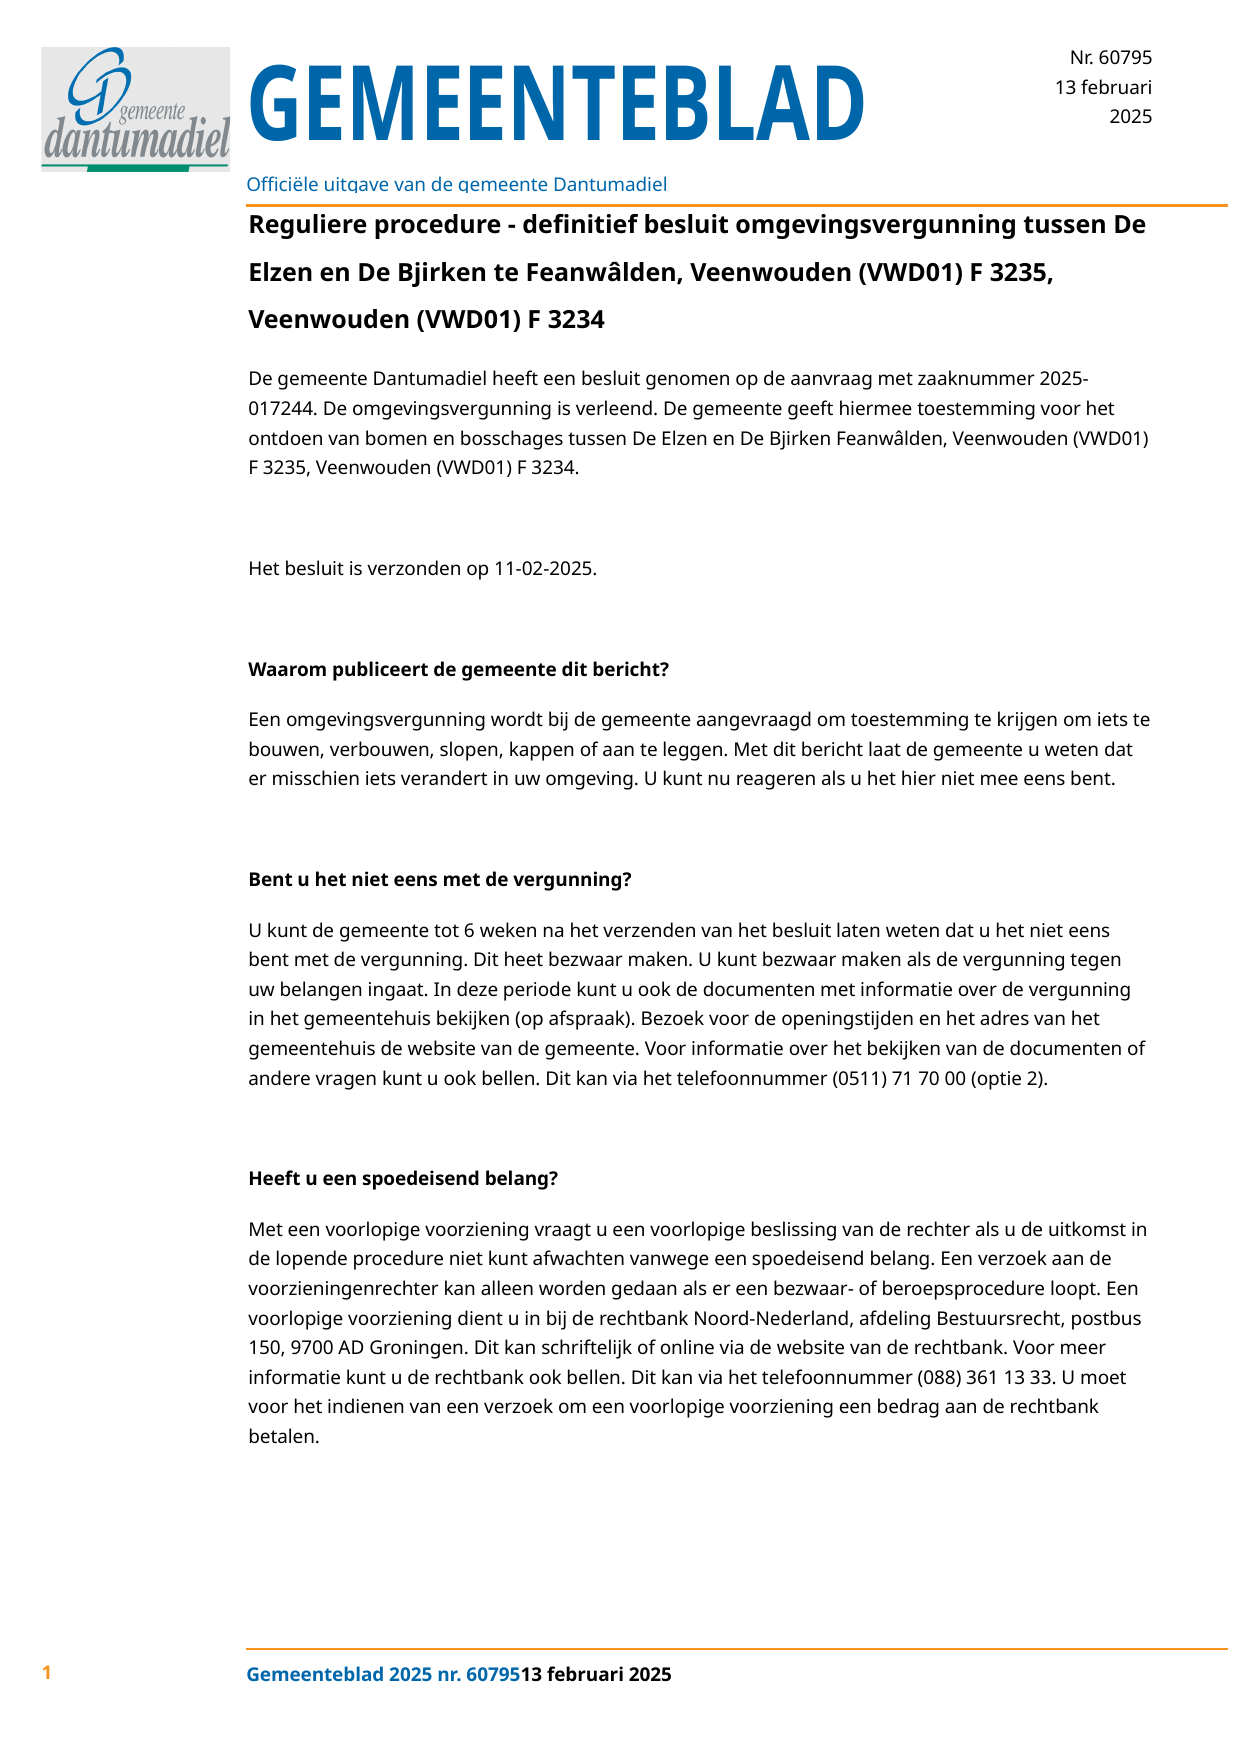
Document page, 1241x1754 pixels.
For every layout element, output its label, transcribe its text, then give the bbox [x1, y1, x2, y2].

text U kunt de gemeente tot 6 weken na het verzenden van het besluit laten weten dat u het niet eens bent met de vergunning. Dit heet bezwaar maken. U kunt bezwaar maken als de vergunning tegen uw belangen ingaat. In deze periode kunt u ook de documenten met informatie over de vergunning in het gemeentehuis bekijken (op afspraak). Bezoek voor de openingstijden en het adres van het gemeentehuis de website van de gemeente. Voor informatie over het bekijken van de documenten of andere vragen kunt u ook bellen. Dit kan via het telefoonnummer (0511) 71 70 00 (optie 2). [248, 917, 1152, 1090]
text De gemeente Dantumadiel heeft een besluit genomen op de aanvraag met zaaknummer 2025-017244. De omgevingsvergunning is verleend. De gemeente geeft hiermee toestemming voor het ontdoen van bomen en bosschages tussen De Elzen en De Bjirken Feanwâlden, Veenwouden (VWD01) F 3235, Veenwouden (VWD01) F 3234. [248, 366, 1152, 480]
text Waarom publiceert de gemeente dit bericht? [248, 656, 1152, 682]
text Een omgevingsvergunning wordt bij de gemeente aangevraagd om toestemming te krijgen om iets te bouwen, verbouwen, slopen, kappen of aan te leggen. Met dit bericht laat de gemeente u weten dat er misschien iets verandert in uw omgeving. U kunt nu reageren als u het hier niet mee eens bent. [248, 706, 1152, 791]
text Heeft u een spoedeisend belang? [248, 1166, 1152, 1191]
picture [41, 47, 231, 172]
text Reguliere procedure - definitief besluit omgevingsvergunning tussen De Elzen en De Bjirken te Feanwâlden, Veenwouden (VWD01) F 3235, Veenwouden (VWD01) F 3234 [248, 207, 1152, 336]
text Bent u het niet eens met de vergunning? [248, 866, 1152, 892]
text Met een voorlopige voorziening vraagt u een voorlopige beslissing van de rechter als u de uitkomst in de lopende procedure niet kunt afwachten vanwege een spoedeisend belang. Een verzoek aan de voorzieningenrechter kan alleen worden gedaan als er een bezwaar- of beroepsprocedure loopt. Een voorlopige voorziening dient u in bij de rechtbank Noord-Nederland, afdeling Bestuursrecht, postbus 150, 9700 AD Groningen. Dit kan schriftelijk of online via de website van de rechtbank. Voor meer informatie kunt u de rechtbank ook bellen. Dit kan via het telefoonnummer (088) 361 13 33. U moet voor het indienen van een verzoek om een voorlopige voorziening een bedrag aan de rechtbank betalen. [248, 1216, 1152, 1449]
text Het besluit is verzonden op 11-02-2025. [248, 555, 1152, 581]
